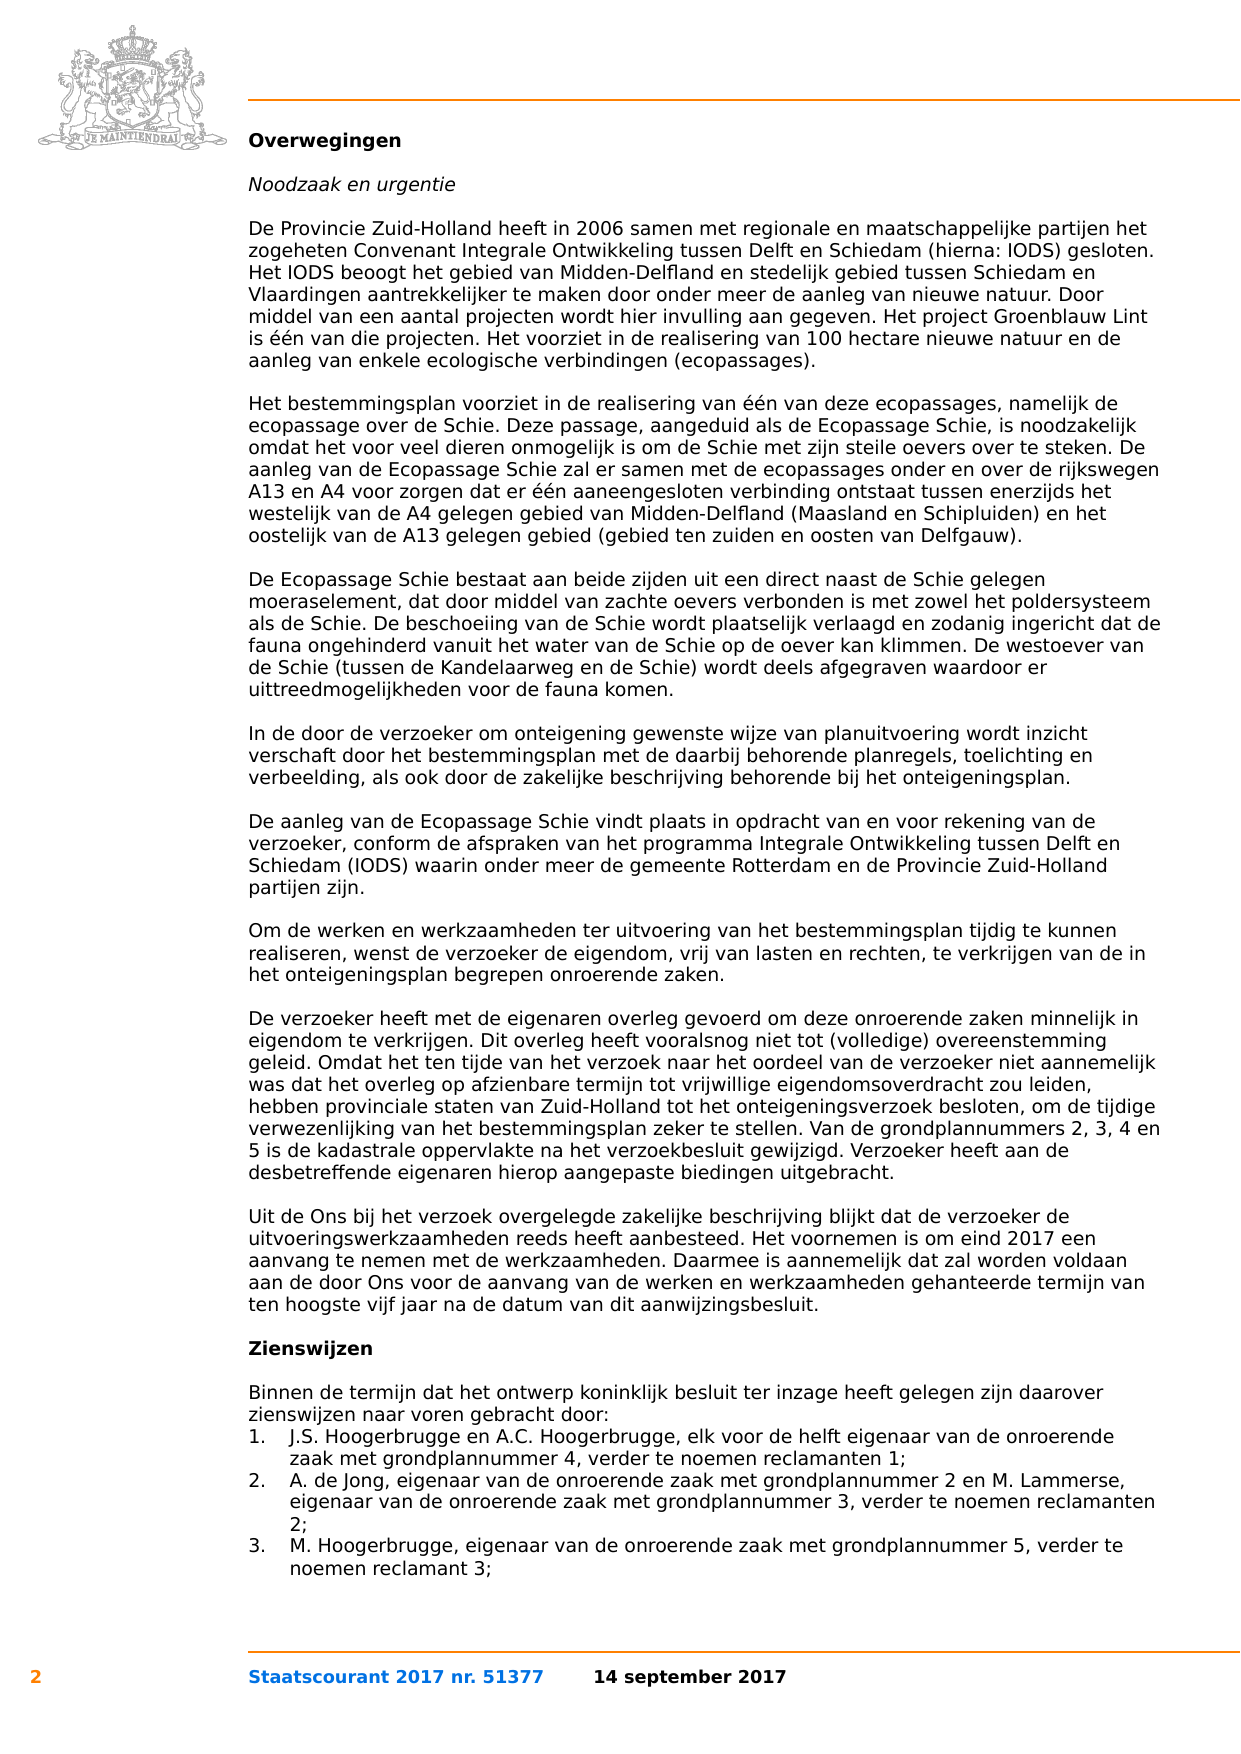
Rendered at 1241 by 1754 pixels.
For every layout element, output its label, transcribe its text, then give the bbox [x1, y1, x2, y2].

subtitle Noodzaak en urgentie [248, 174, 1163, 196]
text 2. A. de Jong, eigenaar van de onroerende zaak met grondplannummer 2 en M. Lammerse, eigenaar van de onroerende zaak met grondplannummer 3, verder te noemen reclamanten 2; [248, 1469, 1163, 1535]
text 1. J.S. Hoogerbrugge en A.C. Hoogerbrugge, elk voor de helft eigenaar van de onroerende zaak met grondplannummer 4, verder te noemen reclamanten 1; [248, 1426, 1163, 1469]
subtitle Overwegingen [248, 130, 1163, 152]
text Binnen de termijn dat het ontwerp koninklijk besluit ter inzage heeft gelegen zijn daarover zienswijzen naar voren gebracht door: [248, 1382, 1163, 1426]
text De verzoeker heeft met de eigenaren overleg gevoerd om deze onroerende zaken minnelijk in eigendom te verkrijgen. Dit overleg heeft vooralsnog niet tot (volledige) overeenstemming geleid. Omdat het ten tijde van het verzoek naar het oordeel van de verzoeker niet aannemelijk was dat het overleg op afzienbare termijn tot vrijwillige eigendomsoverdracht zou leiden, hebben provinciale staten van Zuid-Holland tot het onteigeningsverzoek besloten, om de tijdige verwezenlijking van het bestemmingsplan zeker te stellen. Van de grondplannummers 2, 3, 4 en 5 is de kadastrale oppervlakte na het verzoekbesluit gewijzigd. Verzoeker heeft aan de desbetreffende eigenaren hierop aangepaste biedingen uitgebracht. [248, 1008, 1163, 1184]
picture [38, 25, 227, 150]
subtitle Zienswijzen [248, 1338, 1163, 1360]
text De Ecopassage Schie bestaat aan beide zijden uit een direct naast de Schie gelegen moeraselement, dat door middel van zachte oevers verbonden is met zowel het poldersysteem als de Schie. De beschoeiing van de Schie wordt plaatselijk verlaagd en zodanig ingericht dat de fauna ongehinderd vanuit het water van de Schie op de oever kan klimmen. De westoever van de Schie (tussen de Kandelaarweg en de Schie) wordt deels afgegraven waardoor er uittreedmogelijkheden voor de fauna komen. [248, 569, 1163, 701]
text In de door de verzoeker om onteigening gewenste wijze van planuitvoering wordt inzicht verschaft door het bestemmingsplan met de daarbij behorende planregels, toelichting en verbeelding, als ook door de zakelijke beschrijving behorende bij het onteigeningsplan. [248, 723, 1163, 789]
text Het bestemmingsplan voorziet in de realisering van één van deze ecopassages, namelijk de ecopassage over de Schie. Deze passage, aangeduid als de Ecopassage Schie, is noodzakelijk omdat het voor veel dieren onmogelijk is om de Schie met zijn steile oevers over te steken. De aanleg van de Ecopassage Schie zal er samen met de ecopassages onder en over de rijkswegen A13 en A4 voor zorgen dat er één aaneengesloten verbinding ontstaat tussen enerzijds het westelijk van de A4 gelegen gebied van Midden-Delfland (Maasland en Schipluiden) en het oostelijk van de A13 gelegen gebied (gebied ten zuiden en oosten van Delfgauw). [248, 393, 1163, 547]
text De Provincie Zuid-Holland heeft in 2006 samen met regionale en maatschappelijke partijen het zogeheten Convenant Integrale Ontwikkeling tussen Delft en Schiedam (hierna: IODS) gesloten. Het IODS beoogt het gebied van Midden-Delfland en stedelijk gebied tussen Schiedam en Vlaardingen aantrekkelijker te maken door onder meer de aanleg van nieuwe natuur. Door middel van een aantal projecten wordt hier invulling aan gegeven. Het project Groenblauw Lint is één van die projecten. Het voorziet in de realisering van 100 hectare nieuwe natuur en de aanleg van enkele ecologische verbindingen (ecopassages). [248, 218, 1163, 371]
text 3. M. Hoogerbrugge, eigenaar van de onroerende zaak met grondplannummer 5, verder te noemen reclamant 3; [248, 1535, 1163, 1579]
text Uit de Ons bij het verzoek overgelegde zakelijke beschrijving blijkt dat de verzoeker de uitvoeringswerkzaamheden reeds heeft aanbesteed. Het voornemen is om eind 2017 een aanvang te nemen met de werkzaamheden. Daarmee is aannemelijk dat zal worden voldaan aan de door Ons voor de aanvang van de werken en werkzaamheden gehanteerde termijn van ten hoogste vijf jaar na de datum van dit aanwijzingsbesluit. [248, 1206, 1163, 1316]
text De aanleg van de Ecopassage Schie vindt plaats in opdracht van en voor rekening van de verzoeker, conform de afspraken van het programma Integrale Ontwikkeling tussen Delft en Schiedam (IODS) waarin onder meer de gemeente Rotterdam en de Provincie Zuid-Holland partijen zijn. [248, 811, 1163, 898]
text Om de werken en werkzaamheden ter uitvoering van het bestemmingsplan tijdig te kunnen realiseren, wenst de verzoeker de eigendom, vrij van lasten en rechten, te verkrijgen van de in het onteigeningsplan begrepen onroerende zaken. [248, 920, 1163, 986]
